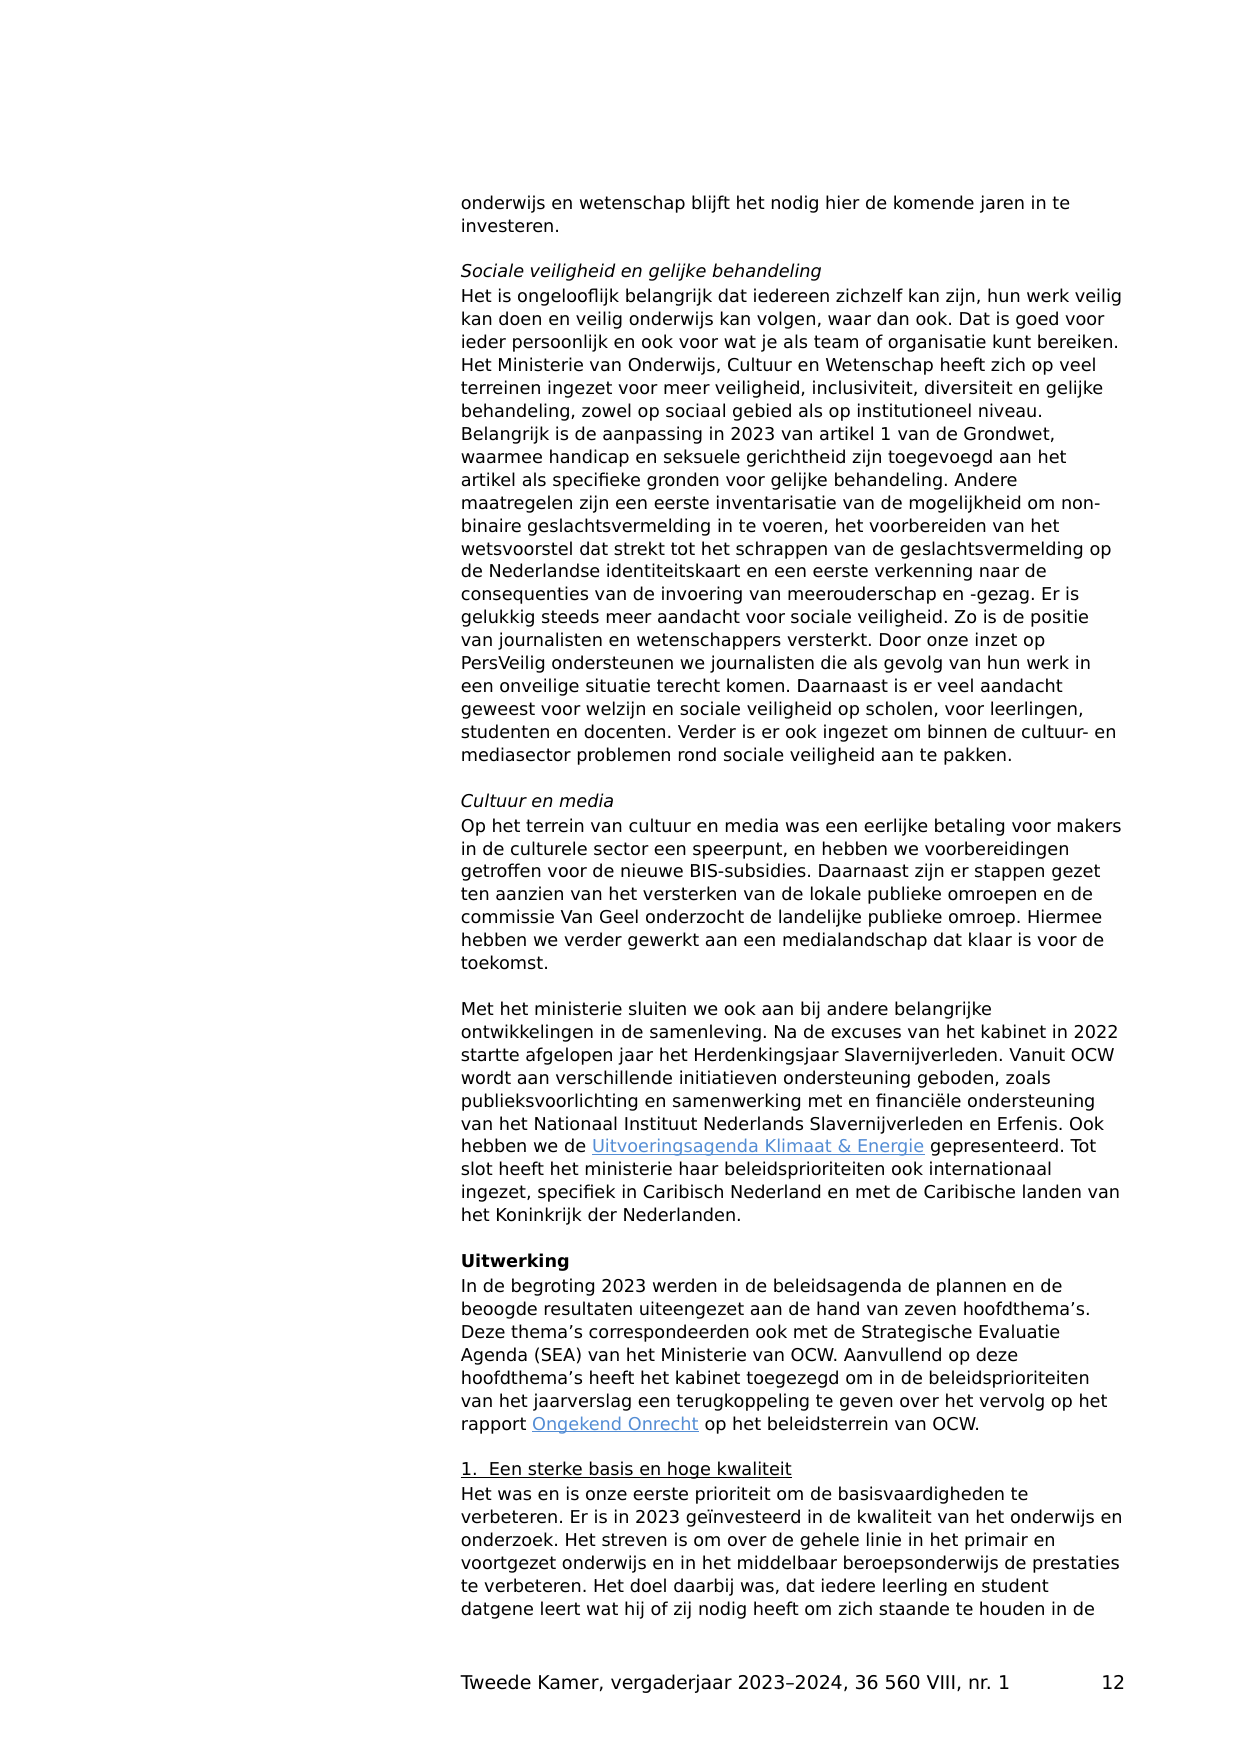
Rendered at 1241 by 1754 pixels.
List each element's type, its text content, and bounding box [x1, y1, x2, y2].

text Op het terrein van cultuur en media was een eerlijke betaling voor makers in de culturele sector een speerpunt, en hebben we voorbereidingen getroffen voor de nieuwe BIS-subsidies. Daarnaast zijn er stappen gezet ten aanzien van het versterken van de lokale publieke omroepen en de commissie Van Geel onderzocht de landelijke publieke omroep. Hiermee hebben we verder gewerkt aan een medialandschap dat klaar is voor de toekomst. [461, 814, 1125, 974]
text 1. Een sterke basis en hoge kwaliteit [461, 1457, 1125, 1480]
text Sociale veiligheid en gelijke behandeling [461, 259, 1125, 282]
text Cultuur en media [461, 789, 1125, 812]
text In de begroting 2023 werden in de beleidsagenda de plannen en de beoogde resultaten uiteengezet aan de hand van zeven hoofdthema’s. Deze thema’s correspondeerden ook met de Strategische Evaluatie Agenda (SEA) van het Ministerie van OCW. Aanvullend op deze hoofdthema’s heeft het kabinet toegezegd om in de beleidsprioriteiten van het jaarverslag een terugkoppeling te geven over het vervolg op het rapport Ongekend Onrecht op het beleidsterrein van OCW. [461, 1274, 1125, 1434]
text Uitwerking [461, 1249, 1125, 1272]
text Het is ongelooflijk belangrijk dat iedereen zichzelf kan zijn, hun werk veilig kan doen en veilig onderwijs kan volgen, waar dan ook. Dat is goed voor ieder persoonlijk en ook voor wat je als team of organisatie kunt bereiken. Het Ministerie van Onderwijs, Cultuur en Wetenschap heeft zich op veel terreinen ingezet voor meer veiligheid, inclusiviteit, diversiteit en gelijke behandeling, zowel op sociaal gebied als op institutioneel niveau. Belangrijk is de aanpassing in 2023 van artikel 1 van de Grondwet, waarmee handicap en seksuele gerichtheid zijn toegevoegd aan het artikel als specifieke gronden voor gelijke behandeling. Andere maatregelen zijn een eerste inventarisatie van de mogelijkheid om non-binaire geslachtsvermelding in te voeren, het voorbereiden van het wetsvoorstel dat strekt tot het schrappen van de geslachtsvermelding op de Nederlandse identiteitskaart en een eerste verkenning naar de consequenties van de invoering van meerouderschap en -gezag. Er is gelukkig steeds meer aandacht voor sociale veiligheid. Zo is de positie van journalisten en wetenschappers versterkt. Door onze inzet op PersVeilig ondersteunen we journalisten die als gevolg van hun werk in een onveilige situatie terecht komen. Daarnaast is er veel aandacht geweest voor welzijn en sociale veiligheid op scholen, voor leerlingen, studenten en docenten. Verder is er ook ingezet om binnen de cultuur- en mediasector problemen rond sociale veiligheid aan te pakken. [461, 284, 1125, 766]
text onderwijs en wetenschap blijft het nodig hier de komende jaren in te investeren. [461, 191, 1125, 237]
text Het was en is onze eerste prioriteit om de basisvaardigheden te verbeteren. Er is in 2023 geïnvesteerd in de kwaliteit van het onderwijs en onderzoek. Het streven is om over de gehele linie in het primair en voortgezet onderwijs en in het middelbaar beroepsonderwijs de prestaties te verbeteren. Het doel daarbij was, dat iedere leerling en student datgene leert wat hij of zij nodig heeft om zich staande te houden in de [461, 1482, 1125, 1620]
text Met het ministerie sluiten we ook aan bij andere belangrijke ontwikkelingen in de samenleving. Na de excuses van het kabinet in 2022 startte afgelopen jaar het Herdenkingsjaar Slavernijverleden. Vanuit OCW wordt aan verschillende initiatieven ondersteuning geboden, zoals publieksvoorlichting en samenwerking met en financiële ondersteuning van het Nationaal Instituut Nederlands Slavernijverleden en Erfenis. Ook hebben we de Uitvoeringsagenda Klimaat & Energie gepresenteerd. Tot slot heeft het ministerie haar beleidsprioriteiten ook internationaal ingezet, specifiek in Caribisch Nederland en met de Caribische landen van het Koninkrijk der Nederlanden. [461, 997, 1125, 1226]
